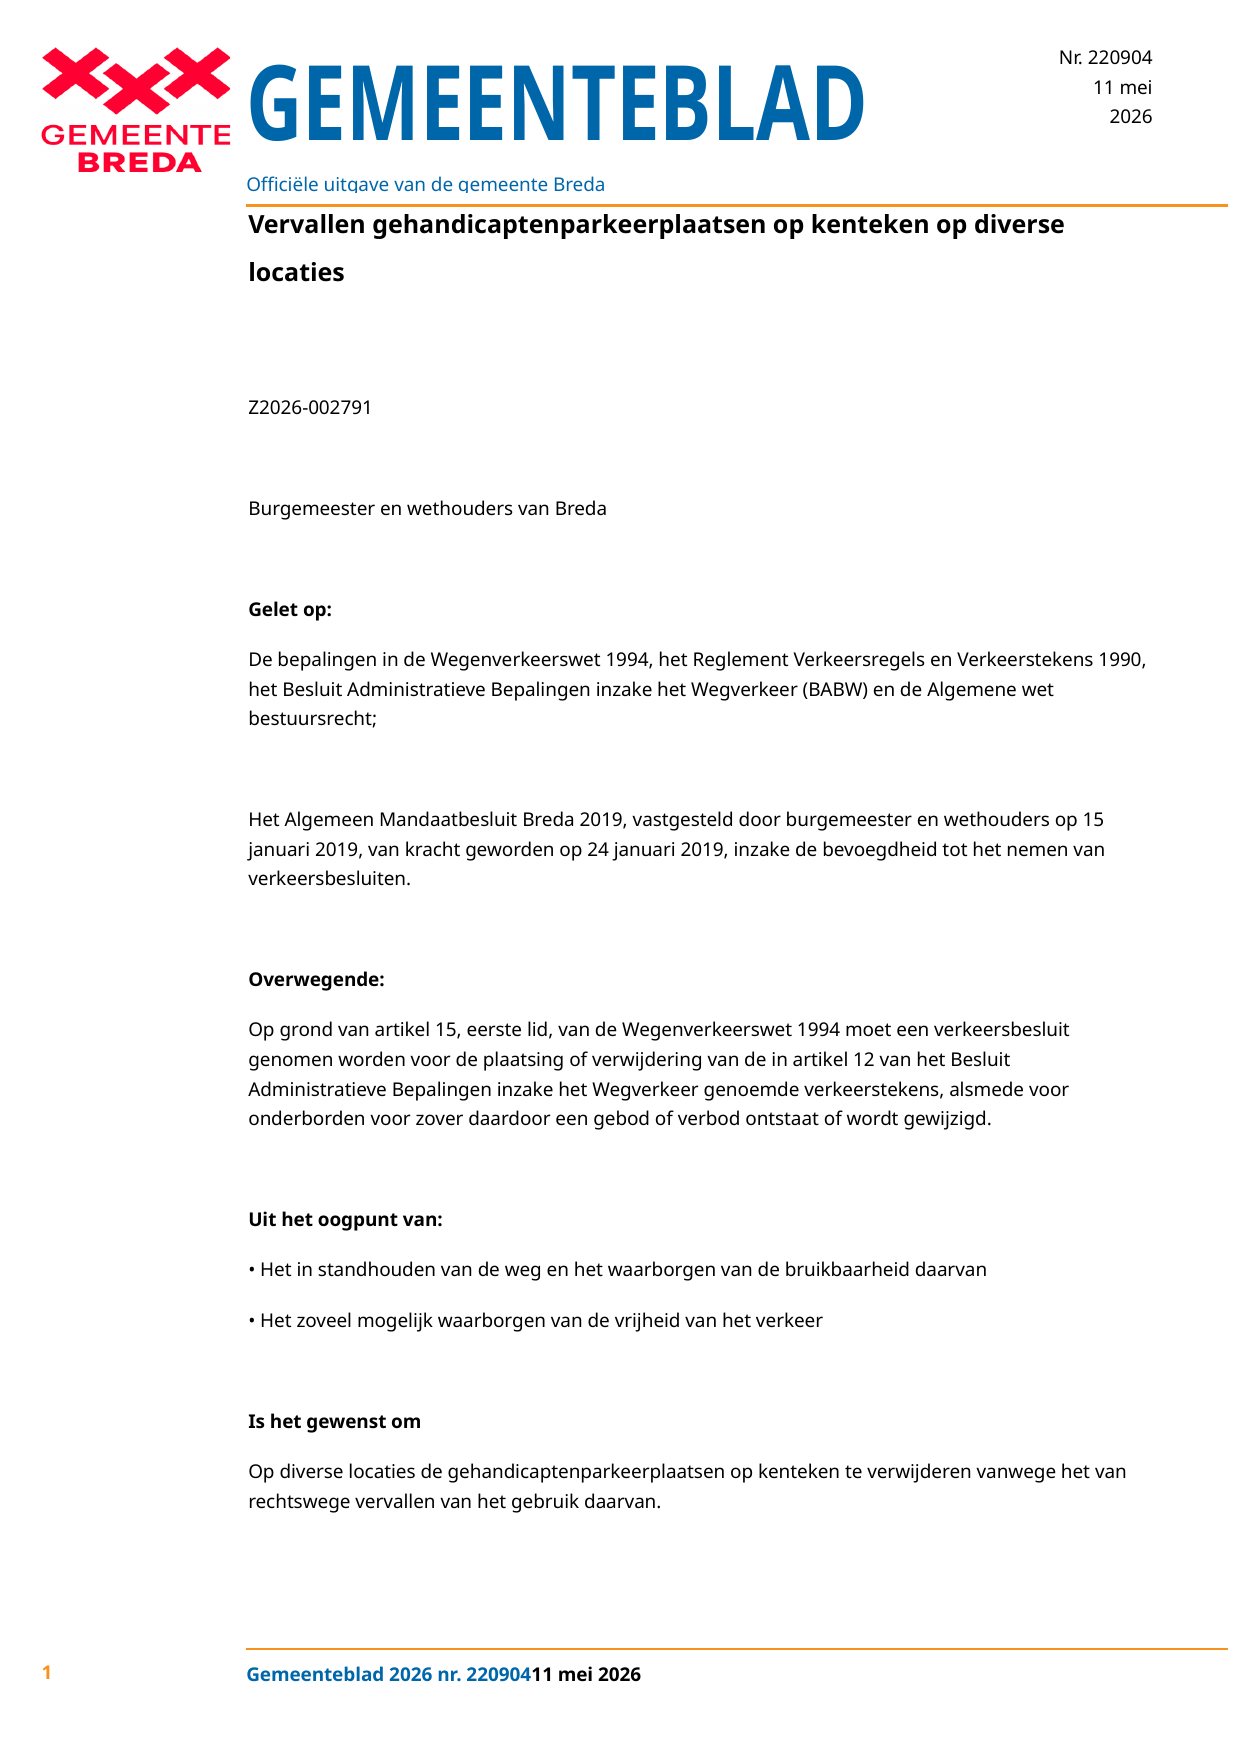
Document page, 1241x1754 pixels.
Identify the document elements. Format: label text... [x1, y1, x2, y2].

text Gelet op: [248, 596, 1152, 621]
text Z2026-002791 [248, 394, 1152, 420]
text Op diverse locaties de gehandicaptenparkeerplaatsen op kenteken te verwijderen vanwege het van rechtswege vervallen van het gebruik daarvan. [248, 1458, 1152, 1513]
text • Het in standhouden van de weg en het waarborgen van de bruikbaarheid daarvan [248, 1257, 1152, 1282]
text Overwegende: [248, 966, 1152, 992]
picture [41, 47, 231, 172]
text De bepalingen in de Wegenverkeerswet 1994, het Reglement Verkeersregels en Verkeerstekens 1990, het Besluit Administratieve Bepalingen inzake het Wegverkeer (BABW) en de Algemene wet bestuursrecht; [248, 646, 1152, 731]
text Burgemeester en wethouders van Breda [248, 495, 1152, 521]
text Is het gewenst om [248, 1408, 1152, 1433]
text Vervallen gehandicaptenparkeerplaatsen op kenteken op diverse locaties [248, 207, 1152, 288]
text Uit het oogpunt van: [248, 1206, 1152, 1232]
text • Het zoveel mogelijk waarborgen van de vrijheid van het verkeer [248, 1307, 1152, 1333]
text Op grond van artikel 15, eerste lid, van de Wegenverkeerswet 1994 moet een verkeersbesluit genomen worden voor de plaatsing of verwijdering van de in artikel 12 van het Besluit Administratieve Bepalingen inzake het Wegverkeer genoemde verkeerstekens, alsmede voor onderborden voor zover daardoor een gebod of verbod ontstaat of wordt gewijzigd. [248, 1017, 1152, 1131]
text Het Algemeen Mandaatbesluit Breda 2019, vastgesteld door burgemeester en wethouders op 15 januari 2019, van kracht geworden op 24 januari 2019, inzake de bevoegdheid tot het nemen van verkeersbesluiten. [248, 806, 1152, 891]
